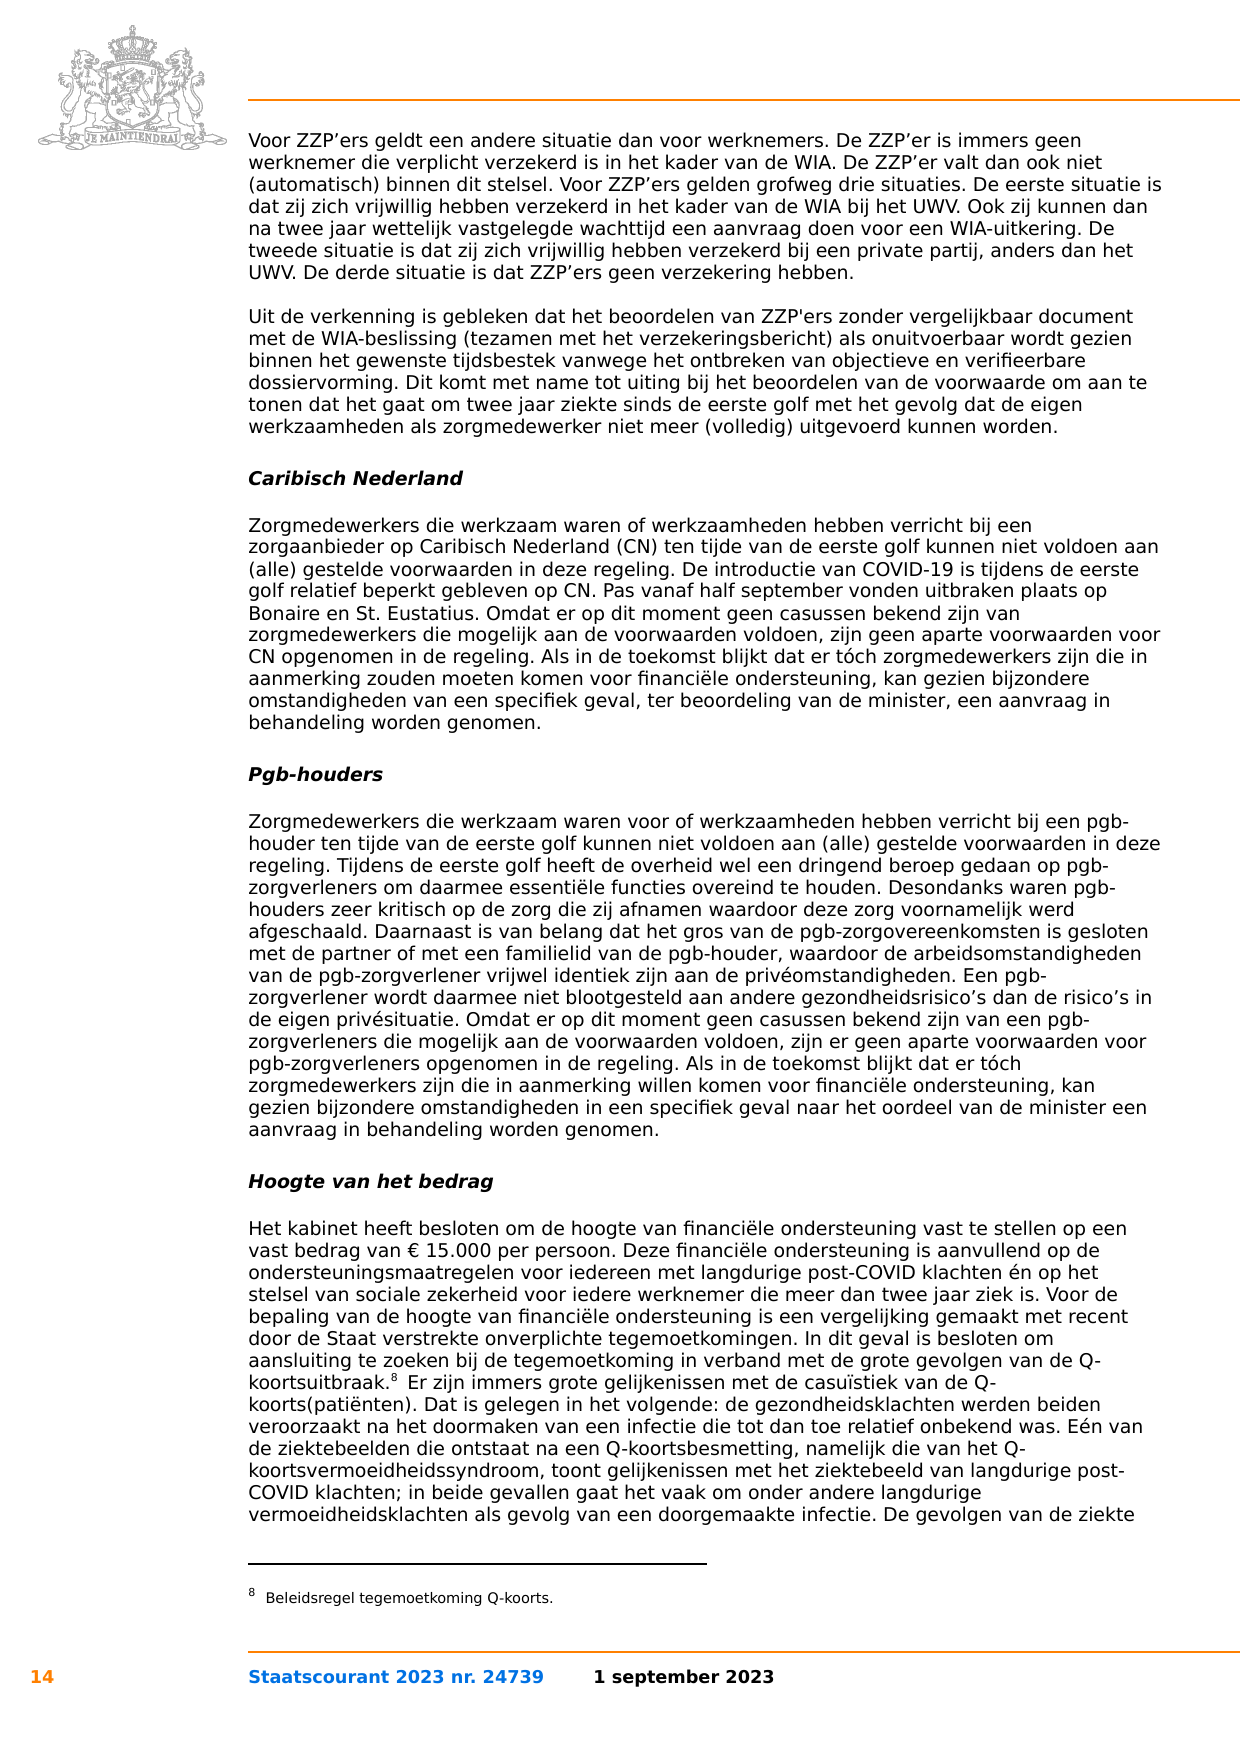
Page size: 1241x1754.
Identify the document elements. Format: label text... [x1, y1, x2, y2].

text Uit de verkenning is gebleken dat het beoordelen van ZZP'ers zonder vergelijkbaar document met de WIA-beslissing (tezamen met het verzekeringsbericht) als onuitvoerbaar wordt gezien binnen het gewenste tijdsbestek vanwege het ontbreken van objectieve en verifieerbare dossiervorming. Dit komt met name tot uiting bij het beoordelen van de voorwaarde om aan te tonen dat het gaat om twee jaar ziekte sinds de eerste golf met het gevolg dat de eigen werkzaamheden als zorgmedewerker niet meer (volledig) uitgevoerd kunnen worden. [248, 306, 1163, 437]
picture [38, 25, 227, 150]
subtitle Hoogte van het bedrag [248, 1171, 1163, 1193]
subtitle Pgb-houders [248, 764, 1163, 786]
text Voor ZZP’ers geldt een andere situatie dan voor werknemers. De ZZP’er is immers geen werknemer die verplicht verzekerd is in het kader van de WIA. De ZZP’er valt dan ook niet (automatisch) binnen dit stelsel. Voor ZZP’ers gelden grofweg drie situaties. De eerste situatie is dat zij zich vrijwillig hebben verzekerd in het kader van de WIA bij het UWV. Ook zij kunnen dan na twee jaar wettelijk vastgelegde wachttijd een aanvraag doen voor een WIA-uitkering. De tweede situatie is dat zij zich vrijwillig hebben verzekerd bij een private partij, anders dan het UWV. De derde situatie is dat ZZP’ers geen verzekering hebben. [248, 130, 1163, 284]
text Zorgmedewerkers die werkzaam waren of werkzaamheden hebben verricht bij een zorgaanbieder op Caribisch Nederland (CN) ten tijde van de eerste golf kunnen niet voldoen aan (alle) gestelde voorwaarden in deze regeling. De introductie van COVID-19 is tijdens de eerste golf relatief beperkt gebleven op CN. Pas vanaf half september vonden uitbraken plaats op Bonaire en St. Eustatius. Omdat er op dit moment geen casussen bekend zijn van zorgmedewerkers die mogelijk aan de voorwaarden voldoen, zijn geen aparte voorwaarden voor CN opgenomen in de regeling. Als in de toekomst blijkt dat er tóch zorgmedewerkers zijn die in aanmerking zouden moeten komen voor financiële ondersteuning, kan gezien bijzondere omstandigheden van een specifiek geval, ter beoordeling van de minister, een aanvraag in behandeling worden genomen. [248, 514, 1163, 734]
subtitle Caribisch Nederland [248, 467, 1163, 489]
text Beleidsregel tegemoetkoming Q-koorts. [248, 1586, 1163, 1608]
text Het kabinet heeft besloten om de hoogte van financiële ondersteuning vast te stellen op een vast bedrag van € 15.000 per persoon. Deze financiële ondersteuning is aanvullend op de ondersteuningsmaatregelen voor iedereen met langdurige post-COVID klachten én op het stelsel van sociale zekerheid voor iedere werknemer die meer dan twee jaar ziek is. Voor de bepaling van de hoogte van financiële ondersteuning is een vergelijking gemaakt met recent door de Staat verstrekte onverplichte tegemoetkomingen. In dit geval is besloten om aansluiting te zoeken bij de tegemoetkoming in verband met de grote gevolgen van de Q-koortsuitbraak. Er zijn immers grote gelijkenissen met de casuïstiek van de Q-koorts(patiënten). Dat is gelegen in het volgende: de gezondheidsklachten werden beiden veroorzaakt na het doormaken van een infectie die tot dan toe relatief onbekend was. Eén van de ziektebeelden die ontstaat na een Q-koortsbesmetting, namelijk die van het Q-koortsvermoeidheidssyndroom, toont gelijkenissen met het ziektebeeld van langdurige post-COVID klachten; in beide gevallen gaat het vaak om onder andere langdurige vermoeidheidsklachten als gevolg van een doorgemaakte infectie. De gevolgen van de ziekte [248, 1218, 1163, 1526]
text Zorgmedewerkers die werkzaam waren voor of werkzaamheden hebben verricht bij een pgb-houder ten tijde van de eerste golf kunnen niet voldoen aan (alle) gestelde voorwaarden in deze regeling. Tijdens de eerste golf heeft de overheid wel een dringend beroep gedaan op pgb-zorgverleners om daarmee essentiële functies overeind te houden. Desondanks waren pgb-houders zeer kritisch op de zorg die zij afnamen waardoor deze zorg voornamelijk werd afgeschaald. Daarnaast is van belang dat het gros van de pgb-zorgovereenkomsten is gesloten met de partner of met een familielid van de pgb-houder, waardoor de arbeidsomstandigheden van de pgb-zorgverlener vrijwel identiek zijn aan de privéomstandigheden. Een pgb-zorgverlener wordt daarmee niet blootgesteld aan andere gezondheidsrisico’s dan de risico’s in de eigen privésituatie. Omdat er op dit moment geen casussen bekend zijn van een pgb-zorgverleners die mogelijk aan de voorwaarden voldoen, zijn er geen aparte voorwaarden voor pgb-zorgverleners opgenomen in de regeling. Als in de toekomst blijkt dat er tóch zorgmedewerkers zijn die in aanmerking willen komen voor financiële ondersteuning, kan gezien bijzondere omstandigheden in een specifiek geval naar het oordeel van de minister een aanvraag in behandeling worden genomen. [248, 811, 1163, 1141]
